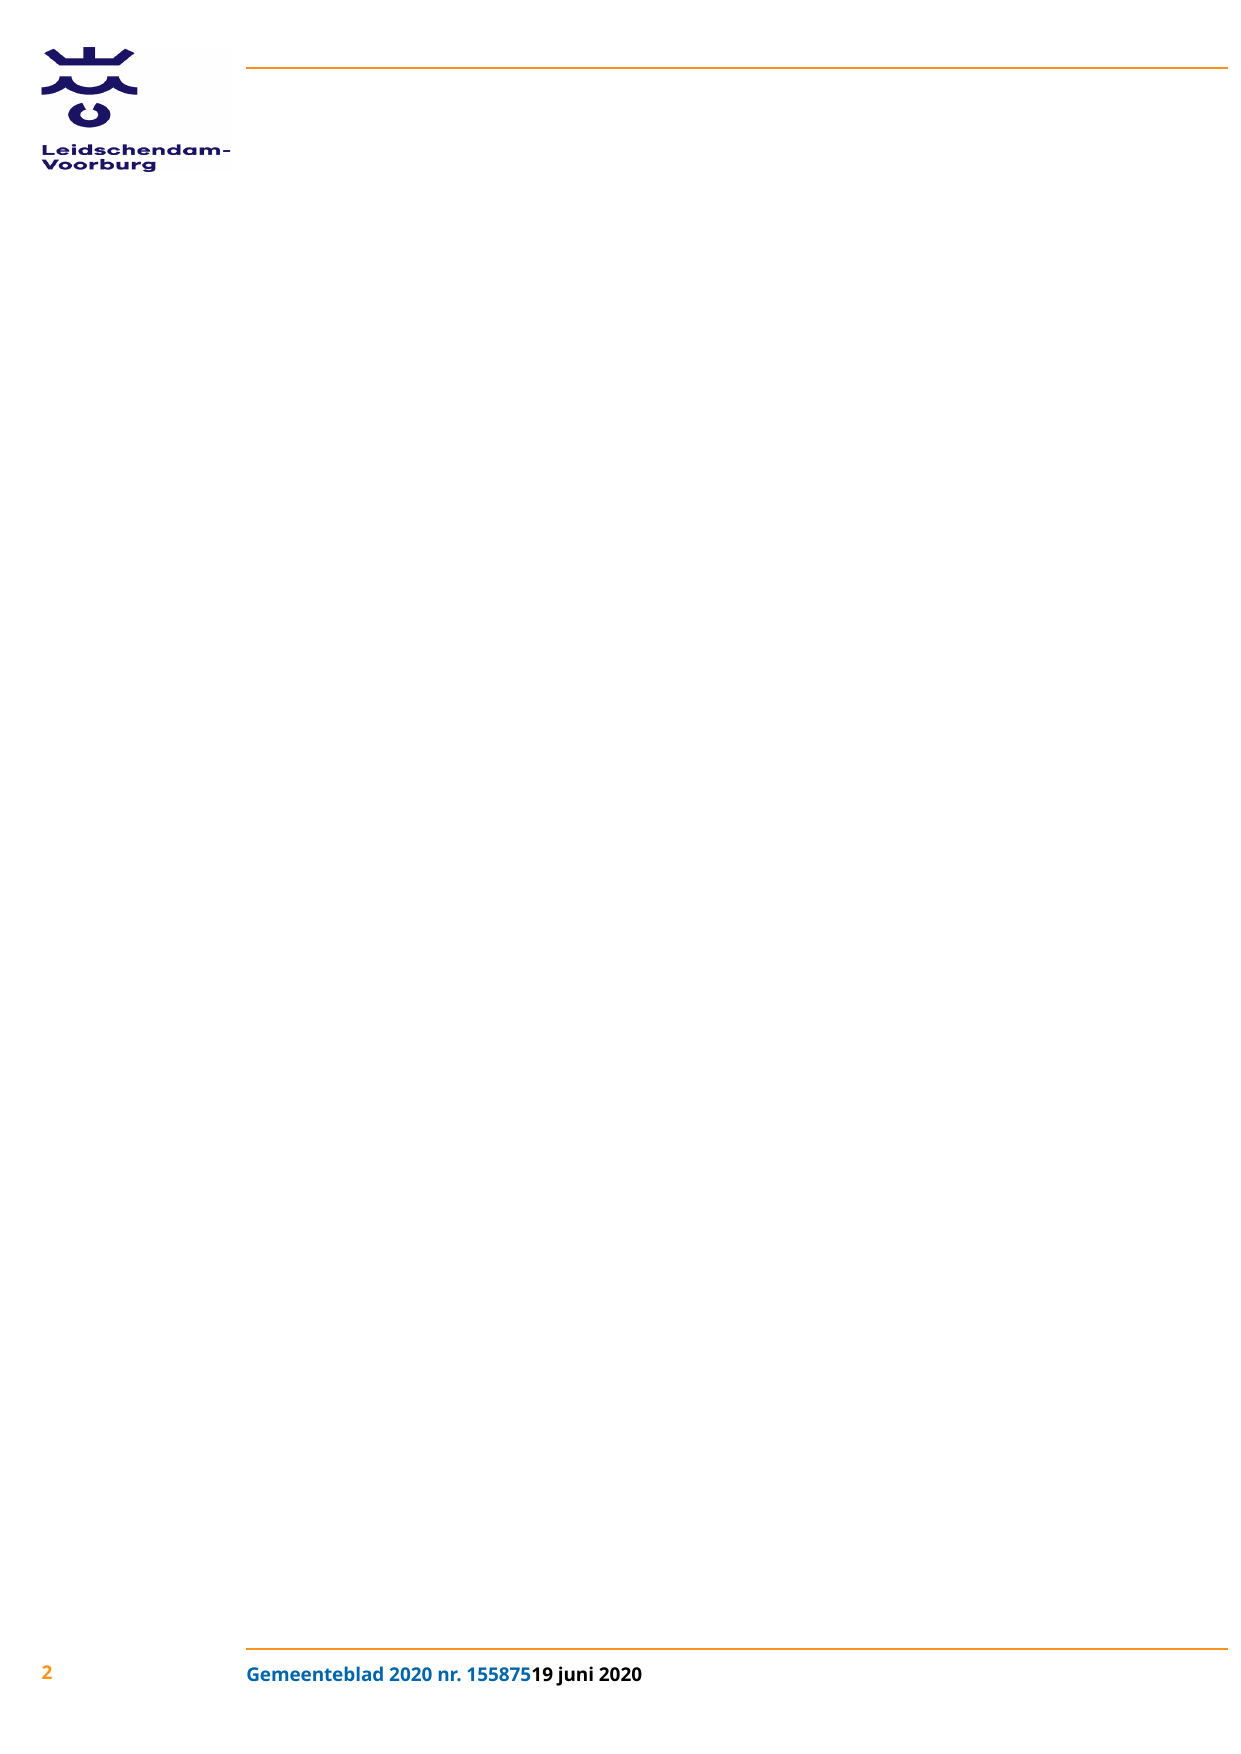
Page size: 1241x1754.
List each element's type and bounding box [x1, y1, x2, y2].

picture [41, 47, 231, 172]
